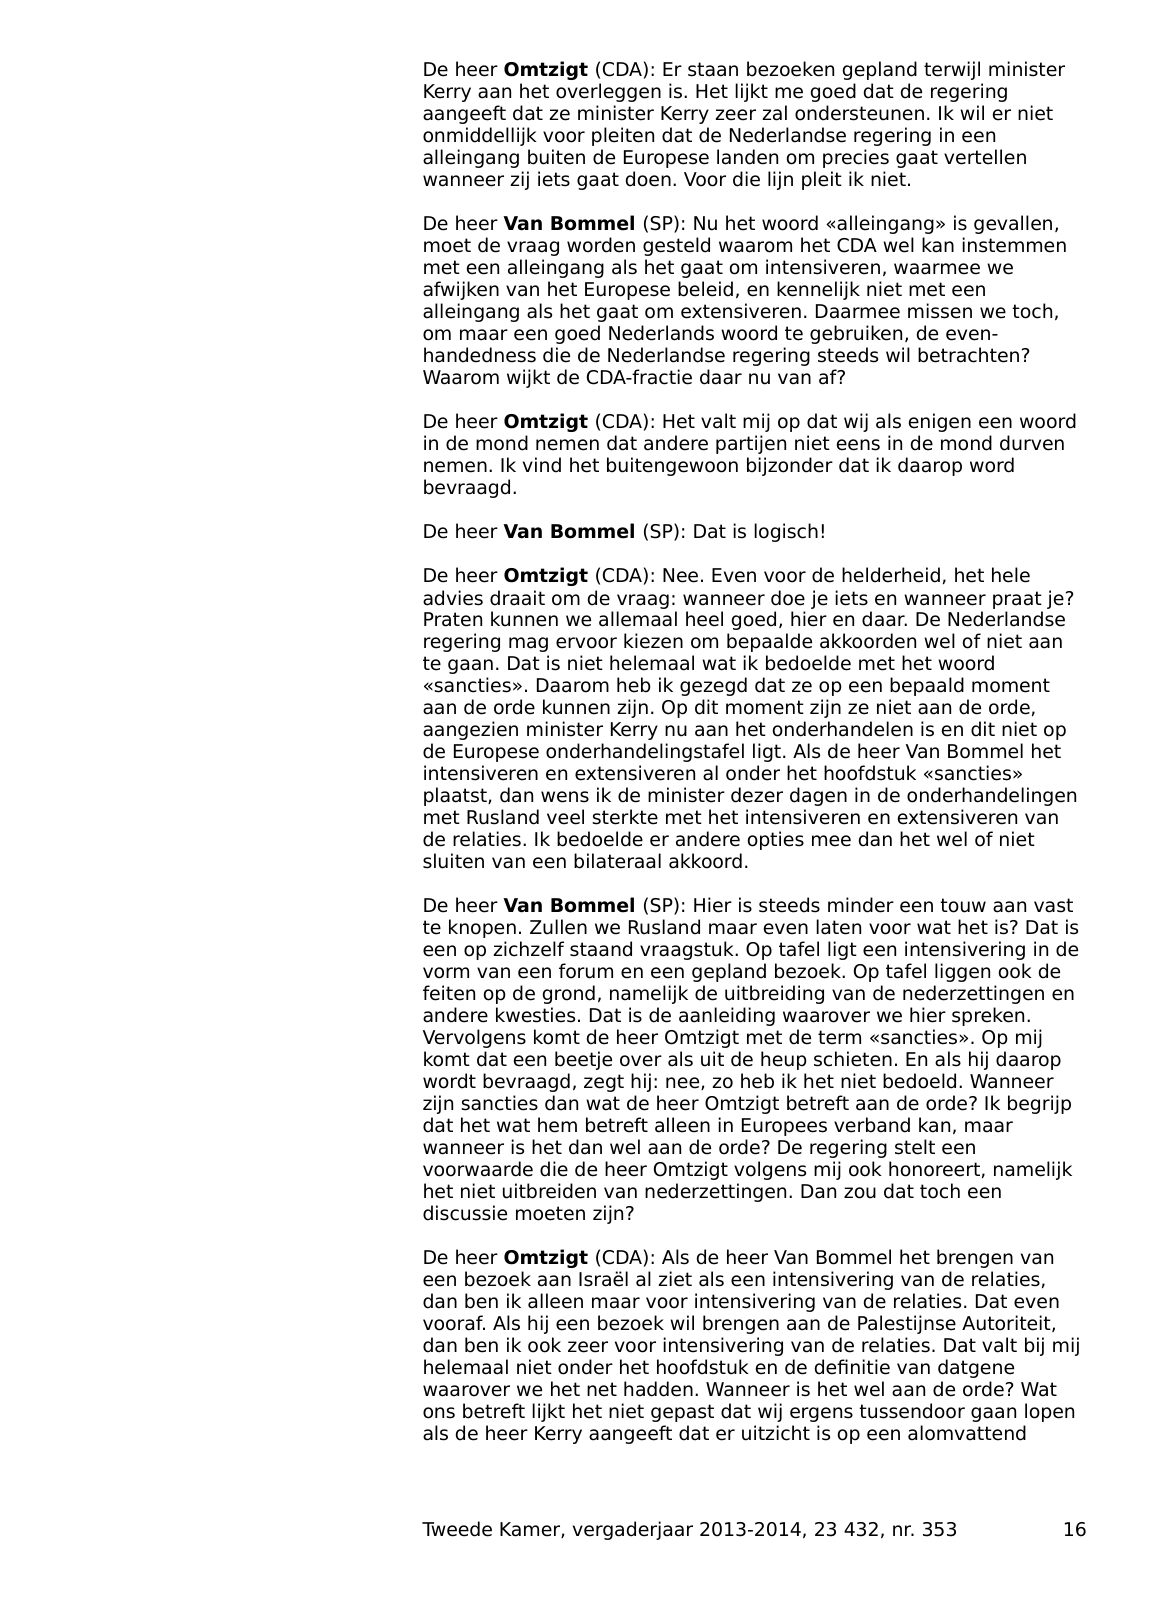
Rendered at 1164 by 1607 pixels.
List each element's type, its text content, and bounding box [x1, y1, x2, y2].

text De heer Van Bommel (SP): Dat is logisch! [422, 521, 1087, 543]
text De heer Omtzigt (CDA): Het valt mij op dat wij als enigen een woord in de mond nemen dat andere partijen niet eens in de mond durven nemen. Ik vind het buitengewoon bijzonder dat ik daarop word bevraagd. [422, 411, 1087, 499]
text De heer Omtzigt (CDA): Als de heer Van Bommel het brengen van een bezoek aan Israël al ziet als een intensivering van de relaties, dan ben ik alleen maar voor intensivering van de relaties. Dat even vooraf. Als hij een bezoek wil brengen aan de Palestijnse Autoriteit, dan ben ik ook zeer voor intensivering van de relaties. Dat valt bij mij helemaal niet onder het hoofdstuk en de definitie van datgene waarover we het net hadden. Wanneer is het wel aan de orde? Wat ons betreft lijkt het niet gepast dat wij ergens tussendoor gaan lopen als de heer Kerry aangeeft dat er uitzicht is op een alomvattend [422, 1247, 1087, 1445]
text De heer Van Bommel (SP): Hier is steeds minder een touw aan vast te knopen. Zullen we Rusland maar even laten voor wat het is? Dat is een op zichzelf staand vraagstuk. Op tafel ligt een intensivering in de vorm van een forum en een gepland bezoek. Op tafel liggen ook de feiten op de grond, namelijk de uitbreiding van de nederzettingen en andere kwesties. Dat is de aanleiding waarover we hier spreken. Vervolgens komt de heer Omtzigt met de term «sancties». Op mij komt dat een beetje over als uit de heup schieten. En als hij daarop wordt bevraagd, zegt hij: nee, zo heb ik het niet bedoeld. Wanneer zijn sancties dan wat de heer Omtzigt betreft aan de orde? Ik begrijp dat het wat hem betreft alleen in Europees verband kan, maar wanneer is het dan wel aan de orde? De regering stelt een voorwaarde die de heer Omtzigt volgens mij ook honoreert, namelijk het niet uitbreiden van nederzettingen. Dan zou dat toch een discussie moeten zijn? [422, 895, 1087, 1225]
text De heer Omtzigt (CDA): Nee. Even voor de helderheid, het hele advies draait om de vraag: wanneer doe je iets en wanneer praat je? Praten kunnen we allemaal heel goed, hier en daar. De Nederlandse regering mag ervoor kiezen om bepaalde akkoorden wel of niet aan te gaan. Dat is niet helemaal wat ik bedoelde met het woord «sancties». Daarom heb ik gezegd dat ze op een bepaald moment aan de orde kunnen zijn. Op dit moment zijn ze niet aan de orde, aangezien minister Kerry nu aan het onderhandelen is en dit niet op de Europese onderhandelingstafel ligt. Als de heer Van Bommel het intensiveren en extensiveren al onder het hoofdstuk «sancties» plaatst, dan wens ik de minister dezer dagen in de onderhandelingen met Rusland veel sterkte met het intensiveren en extensiveren van de relaties. Ik bedoelde er andere opties mee dan het wel of niet sluiten van een bilateraal akkoord. [422, 565, 1087, 873]
text De heer Van Bommel (SP): Nu het woord «alleingang» is gevallen, moet de vraag worden gesteld waarom het CDA wel kan instemmen met een alleingang als het gaat om intensiveren, waarmee we afwijken van het Europese beleid, en kennelijk niet met een alleingang als het gaat om extensiveren. Daarmee missen we toch, om maar een goed Nederlands woord te gebruiken, de even-handedness die de Nederlandse regering steeds wil betrachten? Waarom wijkt de CDA-fractie daar nu van af? [422, 213, 1087, 389]
text De heer Omtzigt (CDA): Er staan bezoeken gepland terwijl minister Kerry aan het overleggen is. Het lijkt me goed dat de regering aangeeft dat ze minister Kerry zeer zal ondersteunen. Ik wil er niet onmiddellijk voor pleiten dat de Nederlandse regering in een alleingang buiten de Europese landen om precies gaat vertellen wanneer zij iets gaat doen. Voor die lijn pleit ik niet. [422, 59, 1087, 191]
